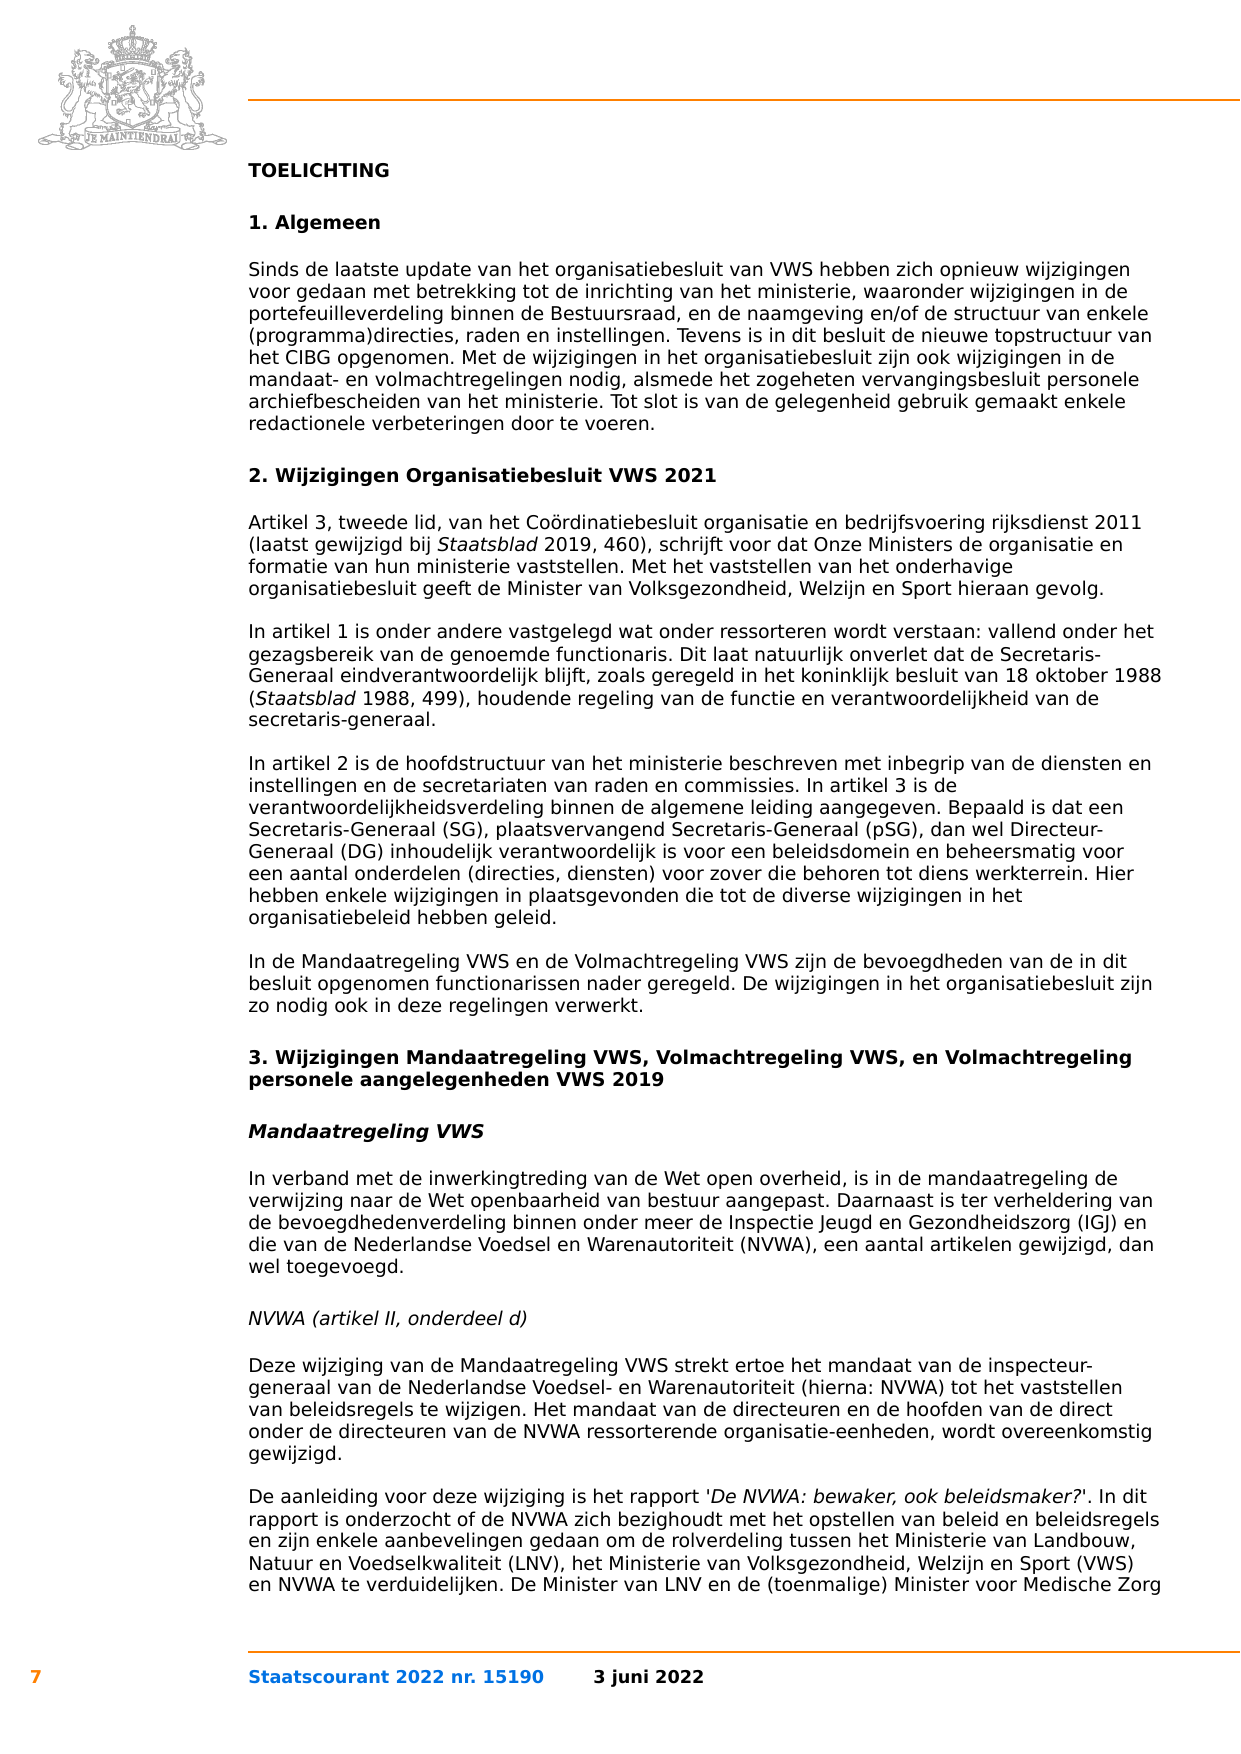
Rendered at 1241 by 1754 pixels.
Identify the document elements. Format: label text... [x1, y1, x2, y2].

text In artikel 2 is de hoofdstructuur van het ministerie beschreven met inbegrip van de diensten en instellingen en de secretariaten van raden en commissies. In artikel 3 is de verantwoordelijkheidsverdeling binnen de algemene leiding aangegeven. Bepaald is dat een Secretaris-Generaal (SG), plaatsvervangend Secretaris-Generaal (pSG), dan wel Directeur-Generaal (DG) inhoudelijk verantwoordelijk is voor een beleidsdomein en beheersmatig voor een aantal onderdelen (directies, diensten) voor zover die behoren tot diens werkterrein. Hier hebben enkele wijzigingen in plaatsgevonden die tot de diverse wijzigingen in het organisatiebeleid hebben geleid. [248, 753, 1163, 929]
text In de Mandaatregeling VWS en de Volmachtregeling VWS zijn de bevoegdheden van de in dit besluit opgenomen functionarissen nader geregeld. De wijzigingen in het organisatiebesluit zijn zo nodig ook in deze regelingen verwerkt. [248, 951, 1163, 1017]
subtitle TOELICHTING [248, 160, 1163, 182]
picture [38, 25, 227, 150]
text In artikel 1 is onder andere vastgelegd wat onder ressorteren wordt verstaan: vallend onder het gezagsbereik van de genoemde functionaris. Dit laat natuurlijk onverlet dat de Secretaris-Generaal eindverantwoordelijk blijft, zoals geregeld in het koninklijk besluit van 18 oktober 1988 (Staatsblad 1988, 499), houdende regeling van de functie en verantwoordelijkheid van de secretaris-generaal. [248, 621, 1163, 731]
text Artikel 3, tweede lid, van het Coördinatiebesluit organisatie en bedrijfsvoering rijksdienst 2011 (laatst gewijzigd bij Staatsblad 2019, 460), schrijft voor dat Onze Ministers de organisatie en formatie van hun ministerie vaststellen. Met het vaststellen van het onderhavige organisatiebesluit geeft de Minister van Volksgezondheid, Welzijn en Sport hieraan gevolg. [248, 512, 1163, 599]
text De aanleiding voor deze wijziging is het rapport 'De NVWA: bewaker, ook beleidsmaker?'. In dit rapport is onderzocht of de NVWA zich bezighoudt met het opstellen van beleid en beleidsregels en zijn enkele aanbevelingen gedaan om de rolverdeling tussen het Ministerie van Landbouw, Natuur en Voedselkwaliteit (LNV), het Ministerie van Volksgezondheid, Welzijn en Sport (VWS) en NVWA te verduidelijken. De Minister van LNV en de (toenmalige) Minister voor Medische Zorg [248, 1486, 1163, 1596]
subtitle 2. Wijzigingen Organisatiebesluit VWS 2021 [248, 465, 1163, 487]
text In verband met de inwerkingtreding van de Wet open overheid, is in de mandaatregeling de verwijzing naar de Wet openbaarheid van bestuur aangepast. Daarnaast is ter verheldering van de bevoegdhedenverdeling binnen onder meer de Inspectie Jeugd en Gezondheidszorg (IGJ) en die van de Nederlandse Voedsel en Warenautoriteit (NVWA), een aantal artikelen gewijzigd, dan wel toegevoegd. [248, 1168, 1163, 1278]
text Deze wijziging van de Mandaatregeling VWS strekt ertoe het mandaat van de inspecteur-generaal van de Nederlandse Voedsel- en Warenautoriteit (hierna: NVWA) tot het vaststellen van beleidsregels te wijzigen. Het mandaat van de directeuren en de hoofden van de direct onder de directeuren van de NVWA ressorterende organisatie-eenheden, wordt overeenkomstig gewijzigd. [248, 1355, 1163, 1464]
subtitle 1. Algemeen [248, 212, 1163, 234]
subtitle Mandaatregeling VWS [248, 1121, 1163, 1143]
subtitle 3. Wijzigingen Mandaatregeling VWS, Volmachtregeling VWS, en Volmachtregeling personele aangelegenheden VWS 2019 [248, 1047, 1163, 1091]
subtitle NVWA (artikel II, onderdeel d) [248, 1308, 1163, 1330]
text Sinds de laatste update van het organisatiebesluit van VWS hebben zich opnieuw wijzigingen voor gedaan met betrekking tot de inrichting van het ministerie, waaronder wijzigingen in de portefeuilleverdeling binnen de Bestuursraad, en de naamgeving en/of de structuur van enkele (programma)directies, raden en instellingen. Tevens is in dit besluit de nieuwe topstructuur van het CIBG opgenomen. Met de wijzigingen in het organisatiebesluit zijn ook wijzigingen in de mandaat- en volmachtregelingen nodig, alsmede het zogeheten vervangingsbesluit personele archiefbescheiden van het ministerie. Tot slot is van de gelegenheid gebruik gemaakt enkele redactionele verbeteringen door te voeren. [248, 259, 1163, 435]
